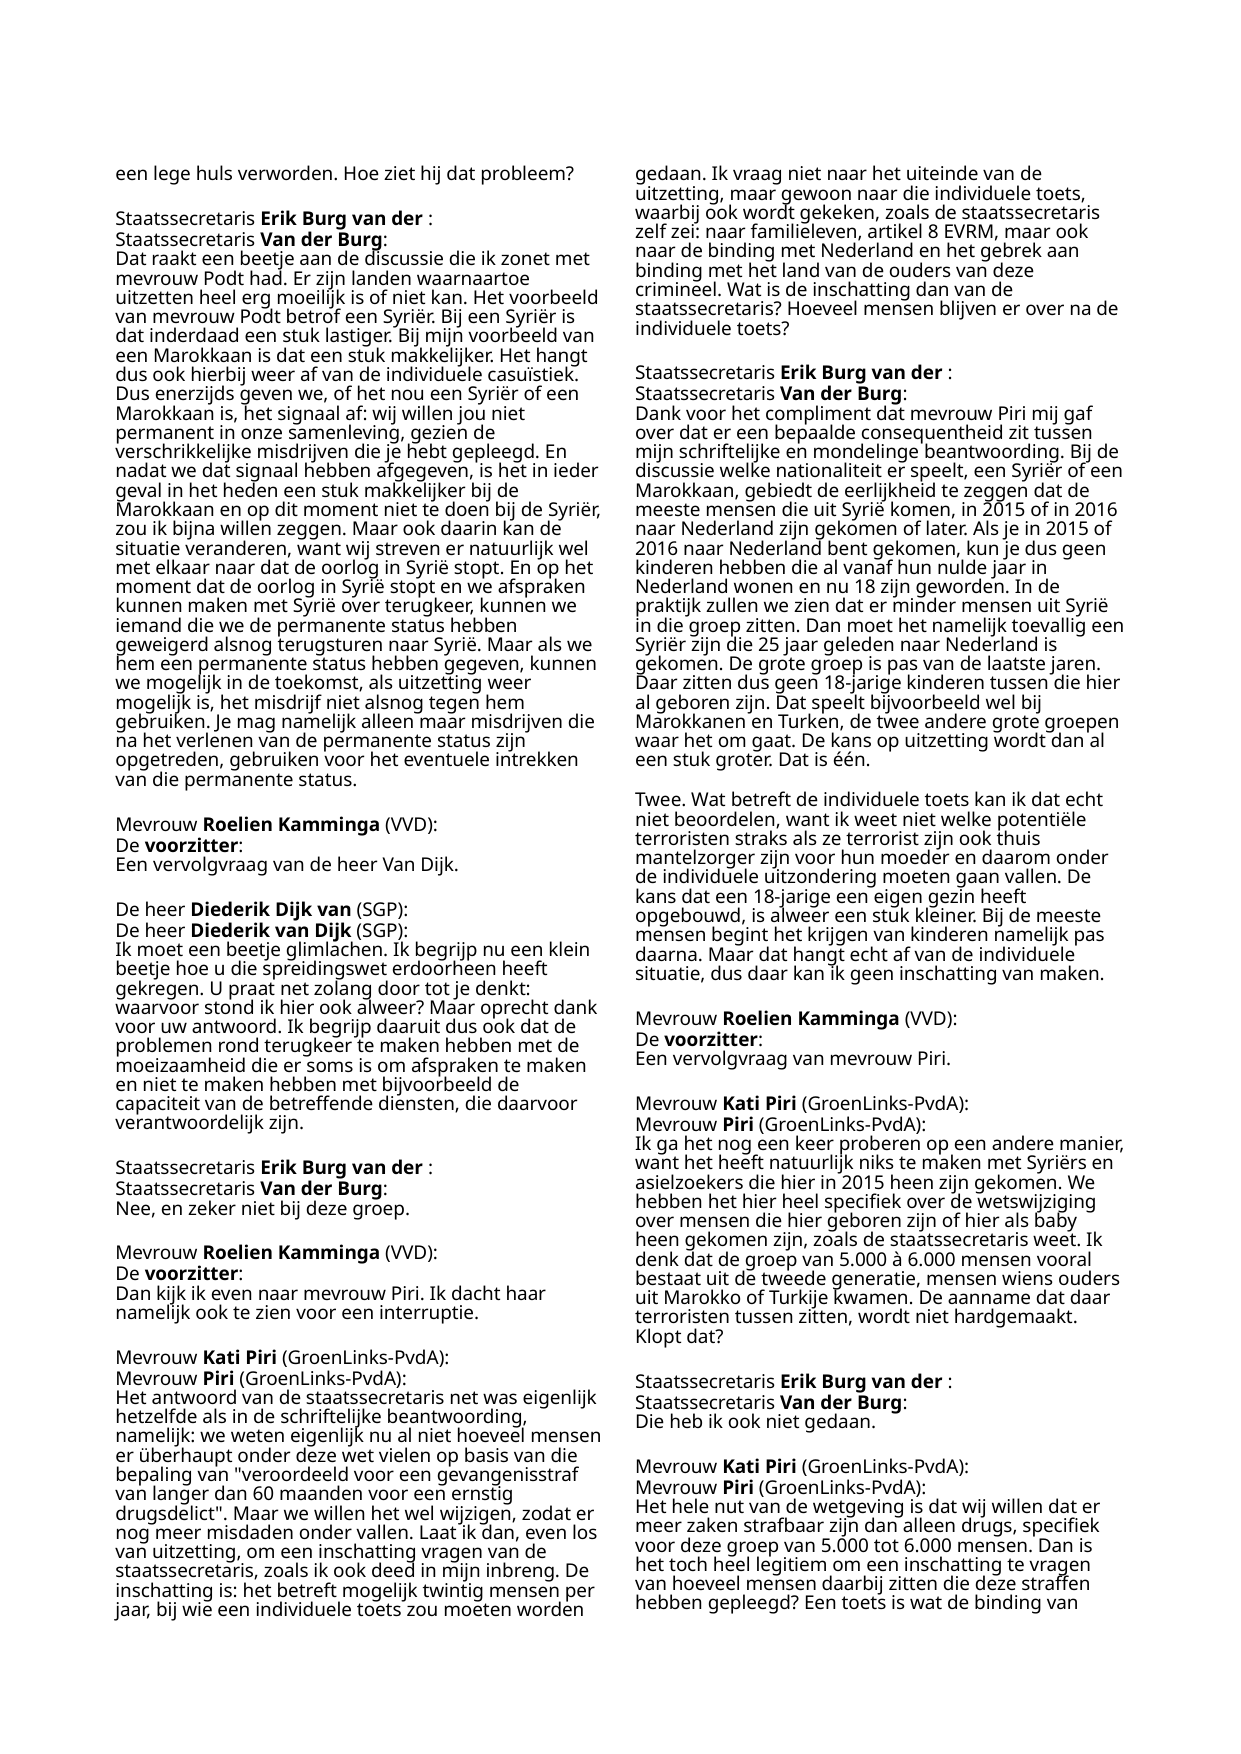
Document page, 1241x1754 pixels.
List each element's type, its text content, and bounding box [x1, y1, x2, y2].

text Twee. Wat betreft de individuele toets kan ik dat echt niet beoordelen, want ik weet niet welke potentiële terroristen straks als ze terrorist zijn ook thuis mantelzorger zijn voor hun moeder en daarom onder de individuele uitzondering moeten gaan vallen. De kans dat een 18-jarige een eigen gezin heeft opgebouwd, is alweer een stuk kleiner. Bij de meeste mensen begint het krijgen van kinderen namelijk pas daarna. Maar dat hangt echt af van de individuele situatie, dus daar kan ik geen inschatting van maken. [635, 791, 1125, 984]
text Dat raakt een beetje aan de discussie die ik zonet met mevrouw Podt had. Er zijn landen waarnaartoe uitzetten heel erg moeilijk is of niet kan. Het voorbeeld van mevrouw Podt betrof een Syriër. Bij een Syriër is dat inderdaad een stuk lastiger. Bij mijn voorbeeld van een Marokkaan is dat een stuk makkelijker. Het hangt dus ook hierbij weer af van de individuele casuïstiek. Dus enerzijds geven we, of het nou een Syriër of een Marokkaan is, het signaal af: wij willen jou niet permanent in onze samenleving, gezien de verschrikkelijke misdrijven die je hebt gepleegd. En nadat we dat signaal hebben afgegeven, is het in ieder geval in het heden een stuk makkelijker bij de Marokkaan en op dit moment niet te doen bij de Syriër, zou ik bijna willen zeggen. Maar ook daarin kan de situatie veranderen, want wij streven er natuurlijk wel met elkaar naar dat de oorlog in Syrië stopt. En op het moment dat de oorlog in Syrië stopt en we afspraken kunnen maken met Syrië over terugkeer, kunnen we iemand die we de permanente status hebben geweigerd alsnog terugsturen naar Syrië. Maar als we hem een permanente status hebben gegeven, kunnen we mogelijk in de toekomst, als uitzetting weer mogelijk is, het misdrijf niet alsnog tegen hem gebruiken. Je mag namelijk alleen maar misdrijven die na het verlenen van de permanente status zijn opgetreden, gebruiken voor het eventuele intrekken van die permanente status. [115, 250, 605, 790]
text Een vervolgvraag van de heer Van Dijk. [115, 856, 605, 875]
text Het antwoord van de staatssecretaris net was eigenlijk hetzelfde als in de schriftelijke beantwoording, namelijk: we weten eigenlijk nu al niet hoeveel mensen er überhaupt onder deze wet vielen op basis van die bepaling van "veroordeeld voor een gevangenisstraf van langer dan 60 maanden voor een ernstig drugsdelict". Maar we willen het wel wijzigen, zodat er nog meer misdaden onder vallen. Laat ik dan, even los van uitzetting, om een inschatting vragen van de staatssecretaris, zoals ik ook deed in mijn inbreng. De inschatting is: het betreft mogelijk twintig mensen per jaar, bij wie een individuele toets zou moeten worden [115, 1389, 605, 1620]
text Mevrouw Roelien Kamminga (VVD): [635, 1005, 1125, 1031]
text Nee, en zeker niet bij deze groep. [115, 1199, 605, 1219]
text Dan kijk ik even naar mevrouw Piri. Ik dacht haar namelijk ook te zien voor een interruptie. [115, 1284, 605, 1323]
text een lege huls verworden. Hoe ziet hij dat probleem? [115, 165, 605, 184]
text Mevrouw Roelien Kamminga (VVD): [115, 811, 605, 837]
text De heer Diederik Dijk van (SGP): [115, 896, 605, 922]
text De heer Diederik van Dijk (SGP): [115, 922, 605, 941]
text Staatssecretaris Erik Burg van der : [115, 1154, 605, 1180]
text Staatssecretaris Van der Burg: [635, 385, 1125, 404]
text Staatssecretaris Van der Burg: [635, 1394, 1125, 1413]
text De voorzitter: [115, 837, 605, 856]
text Het hele nut van de wetgeving is dat wij willen dat er meer zaken strafbaar zijn dan alleen drugs, specifiek voor deze groep van 5.000 tot 6.000 mensen. Dan is het toch heel legitiem om een inschatting te vragen van hoeveel mensen daarbij zitten die deze straffen hebben gepleegd? Een toets is wat de binding van [635, 1498, 1125, 1614]
text Mevrouw Piri (GroenLinks-PvdA): [115, 1370, 605, 1389]
text Mevrouw Piri (GroenLinks-PvdA): [635, 1116, 1125, 1135]
text Een vervolgvraag van mevrouw Piri. [635, 1050, 1125, 1069]
text Mevrouw Kati Piri (GroenLinks-PvdA): [635, 1090, 1125, 1116]
text Staatssecretaris Van der Burg: [115, 231, 605, 250]
text Mevrouw Kati Piri (GroenLinks-PvdA): [115, 1344, 605, 1370]
text Mevrouw Piri (GroenLinks-PvdA): [635, 1479, 1125, 1498]
text Ik ga het nog een keer proberen op een andere manier, want het heeft natuurlijk niks te maken met Syriërs en asielzoekers die hier in 2015 heen zijn gekomen. We hebben het hier heel specifiek over de wetswijziging over mensen die hier geboren zijn of hier als baby heen gekomen zijn, zoals de staatssecretaris weet. Ik denk dat de groep van 5.000 à 6.000 mensen vooral bestaat uit de tweede generatie, mensen wiens ouders uit Marokko of Turkije kwamen. De aanname dat daar terroristen tussen zitten, wordt niet hardgemaakt. Klopt dat? [635, 1135, 1125, 1347]
text Dank voor het compliment dat mevrouw Piri mij gaf over dat er een bepaalde consequentheid zit tussen mijn schriftelijke en mondelinge beantwoording. Bij de discussie welke nationaliteit er speelt, een Syriër of een Marokkaan, gebiedt de eerlijkheid te zeggen dat de meeste mensen die uit Syrië komen, in 2015 of in 2016 naar Nederland zijn gekomen of later. Als je in 2015 of 2016 naar Nederland bent gekomen, kun je dus geen kinderen hebben die al vanaf hun nulde jaar in Nederland wonen en nu 18 zijn geworden. In de praktijk zullen we zien dat er minder mensen uit Syrië in die groep zitten. Dan moet het namelijk toevallig een Syriër zijn die 25 jaar geleden naar Nederland is gekomen. De grote groep is pas van de laatste jaren. Daar zitten dus geen 18-jarige kinderen tussen die hier al geboren zijn. Dat speelt bijvoorbeeld wel bij Marokkanen en Turken, de twee andere grote groepen waar het om gaat. De kans op uitzetting wordt dan al een stuk groter. Dat is één. [635, 404, 1125, 771]
text Die heb ik ook niet gedaan. [635, 1413, 1125, 1432]
text Mevrouw Roelien Kamminga (VVD): [115, 1239, 605, 1265]
text De voorzitter: [115, 1265, 605, 1284]
text De voorzitter: [635, 1031, 1125, 1050]
text Staatssecretaris Erik Burg van der : [635, 1368, 1125, 1394]
text Staatssecretaris Van der Burg: [115, 1180, 605, 1199]
text Mevrouw Kati Piri (GroenLinks-PvdA): [635, 1453, 1125, 1479]
text Staatssecretaris Erik Burg van der : [635, 359, 1125, 385]
text gedaan. Ik vraag niet naar het uiteinde van de uitzetting, maar gewoon naar die individuele toets, waarbij ook wordt gekeken, zoals de staatssecretaris zelf zei: naar familieleven, artikel 8 EVRM, maar ook naar de binding met Nederland en het gebrek aan binding met het land van de ouders van deze crimineel. Wat is de inschatting dan van de staatssecretaris? Hoeveel mensen blijven er over na de individuele toets? [635, 165, 1125, 339]
text Ik moet een beetje glimlachen. Ik begrijp nu een klein beetje hoe u die spreidingswet erdoorheen heeft gekregen. U praat net zolang door tot je denkt: waarvoor stond ik hier ook alweer? Maar oprecht dank voor uw antwoord. Ik begrijp daaruit dus ook dat de problemen rond terugkeer te maken hebben met de moeizaamheid die er soms is om afspraken te maken en niet te maken hebben met bijvoorbeeld de capaciteit van de betreffende diensten, die daarvoor verantwoordelijk zijn. [115, 941, 605, 1134]
text Staatssecretaris Erik Burg van der : [115, 205, 605, 231]
